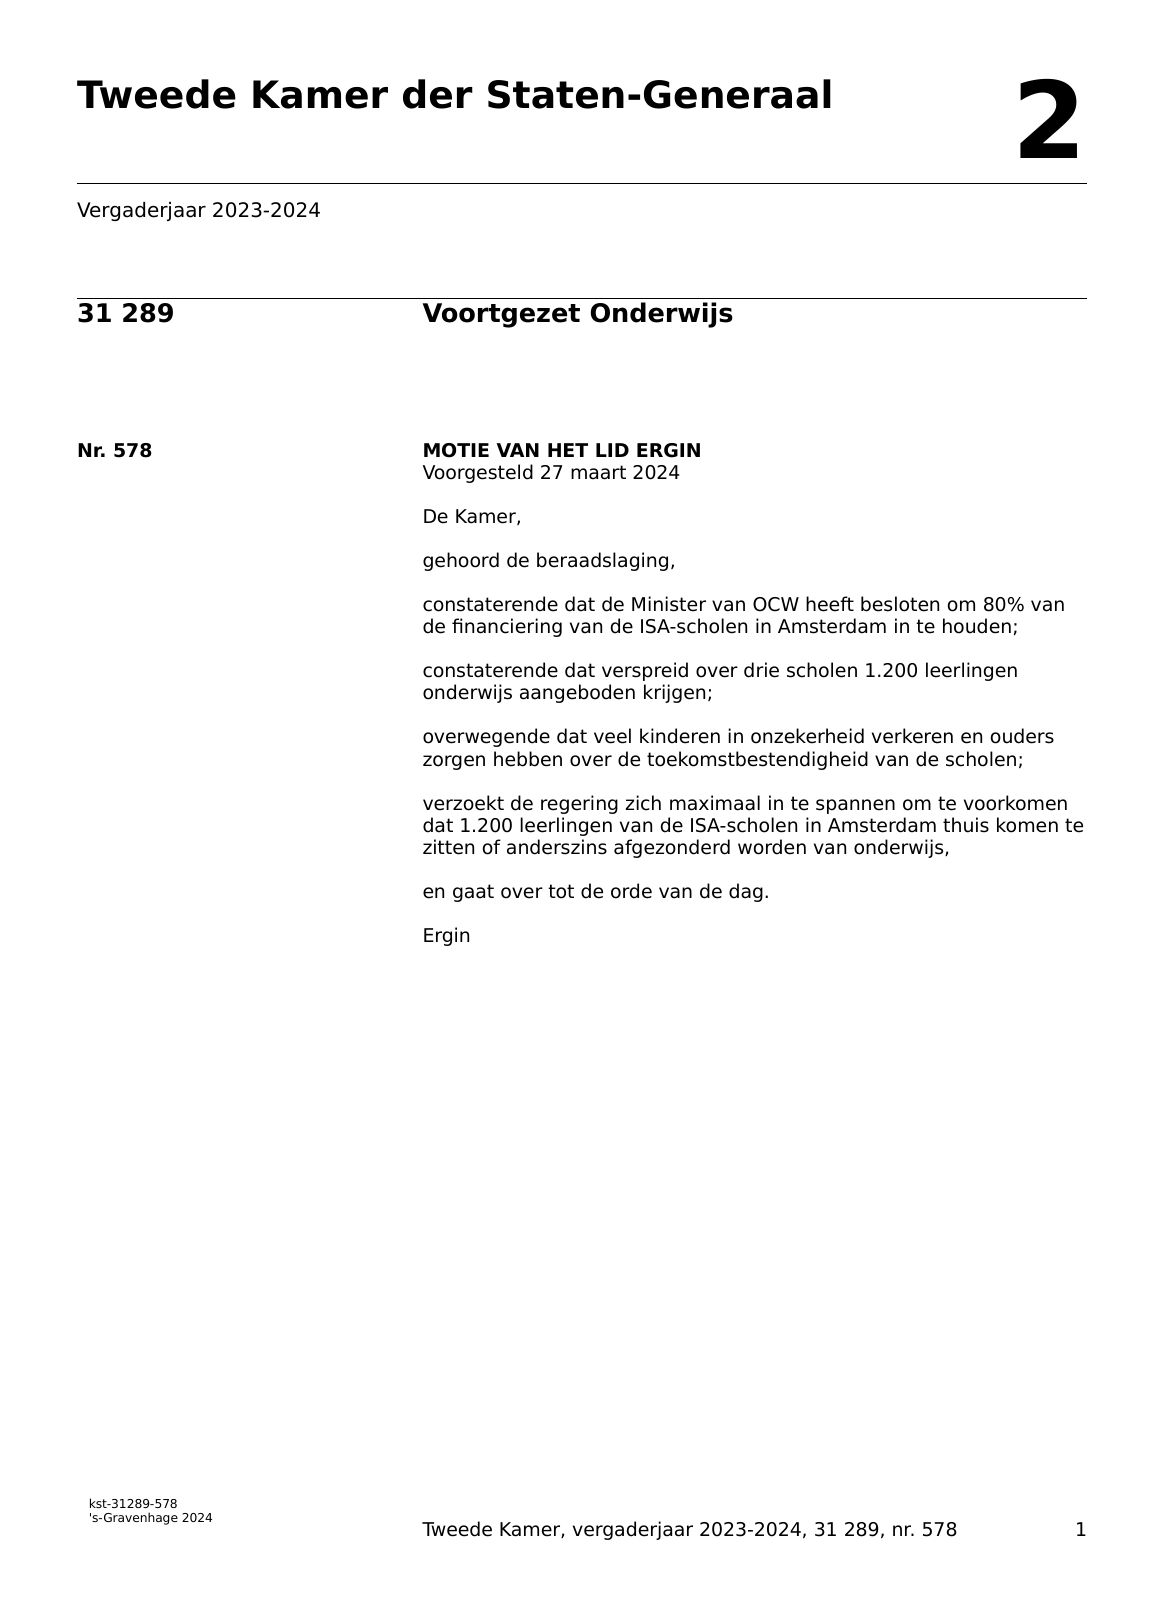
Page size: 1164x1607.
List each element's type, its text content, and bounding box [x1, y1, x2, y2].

table_header Tweede Kamer der Staten-Generaal [77, 59, 886, 183]
subtitle Nr. 578 MOTIE VAN HET LID ERGIN [77, 440, 1087, 462]
text 's-Gravenhage 2024 [88, 1511, 323, 1525]
text Ergin [422, 925, 1087, 947]
text gehoord de beraadslaging, [422, 550, 1087, 572]
table_cell Vergaderjaar 2023-2024 [77, 184, 1087, 298]
text constaterende dat de Minister van OCW heeft besloten om 80% van de financiering van de ISA-scholen in Amsterdam in te houden; [422, 594, 1087, 638]
text kst-31289-578 [88, 1497, 323, 1511]
text Voorgesteld 27 maart 2024 [422, 462, 1087, 484]
subtitle 31 289 Voortgezet Onderwijs [77, 299, 1087, 329]
text en gaat over tot de orde van de dag. [422, 881, 1087, 903]
text verzoekt de regering zich maximaal in te spannen om te voorkomen dat 1.200 leerlingen van de ISA-scholen in Amsterdam thuis komen te zitten of anderszins afgezonderd worden van onderwijs, [422, 793, 1087, 858]
text constaterende dat verspreid over drie scholen 1.200 leerlingen onderwijs aangeboden krijgen; [422, 660, 1087, 704]
text overwegende dat veel kinderen in onzekerheid verkeren en ouders zorgen hebben over de toekomstbestendigheid van de scholen; [422, 726, 1087, 770]
table_header 2 [886, 59, 1087, 183]
text De Kamer, [422, 506, 1087, 528]
